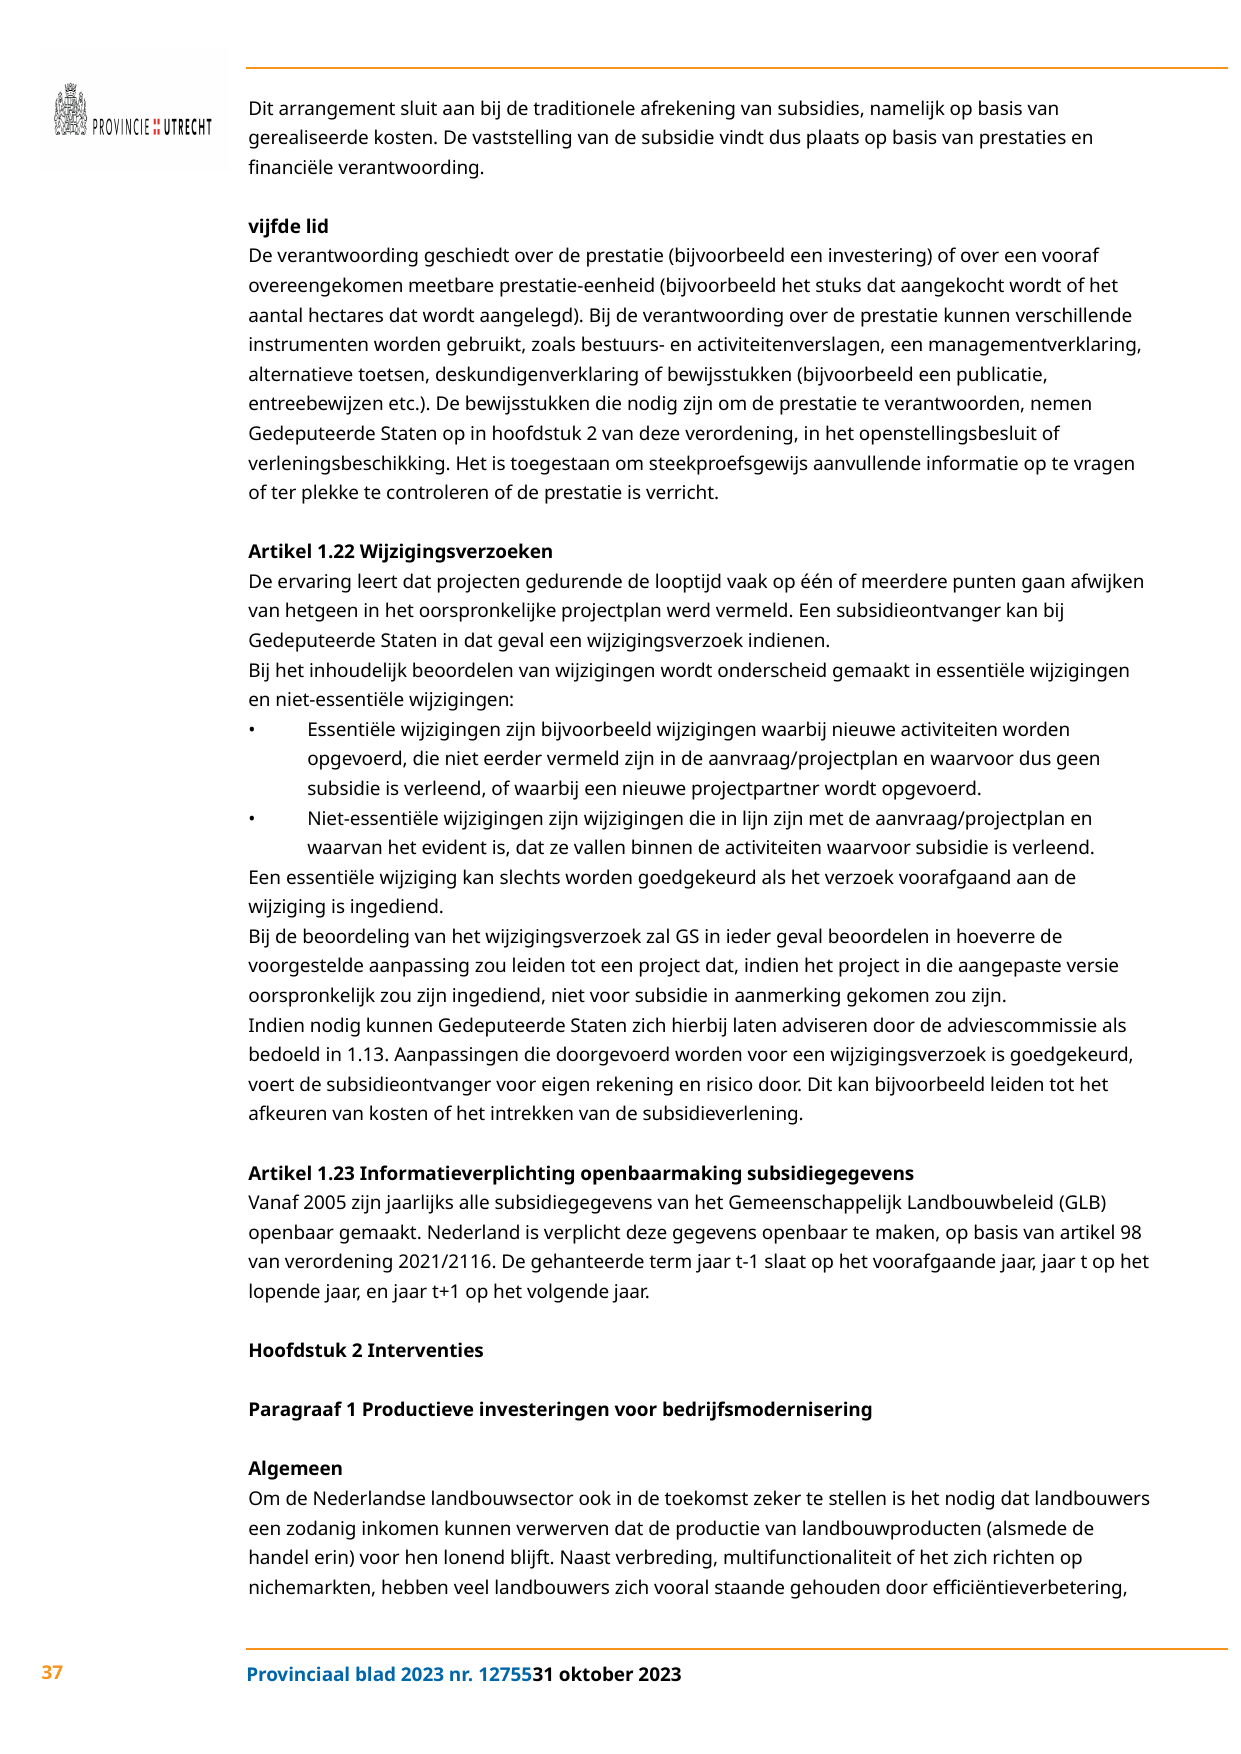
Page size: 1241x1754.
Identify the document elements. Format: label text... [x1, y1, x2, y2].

text Artikel 1.23 Informatieverplichting openbaarmaking subsidiegegevens [248, 1160, 1152, 1186]
text Bij de beoordeling van het wijzigingsverzoek zal GS in ieder geval beoordelen in hoeverre de voorgestelde aanpassing zou leiden tot een project dat, indien het project in die aangepaste versie oorspronkelijk zou zijn ingediend, niet voor subsidie in aanmerking gekomen zou zijn. [248, 923, 1152, 1008]
text De ervaring leert dat projecten gedurende de looptijd vaak op één of meerdere punten gaan afwijken van hetgeen in het oorspronkelijke projectplan werd vermeld. Een subsidieontvanger kan bij Gedeputeerde Staten in dat geval een wijzigingsverzoek indienen. [248, 568, 1152, 653]
text De verantwoording geschiedt over de prestatie (bijvoorbeeld een investering) of over een vooraf overeengekomen meetbare prestatie-eenheid (bijvoorbeeld het stuks dat aangekocht wordt of het aantal hectares dat wordt aangelegd). Bij de verantwoording over de prestatie kunnen verschillende instrumenten worden gebruikt, zoals bestuurs- en activiteitenverslagen, een managementverklaring, alternatieve toetsen, deskundigenverklaring of bewijsstukken (bijvoorbeeld een publicatie, entreebewijzen etc.). De bewijsstukken die nodig zijn om de prestatie te verantwoorden, nemen Gedeputeerde Staten op in hoofdstuk 2 van deze verordening, in het openstellingsbesluit of verleningsbeschikking. Het is toegestaan om steekproefsgewijs aanvullende informatie op te vragen of ter plekke te controleren of de prestatie is verricht. [248, 243, 1152, 505]
text Dit arrangement sluit aan bij de traditionele afrekening van subsidies, namelijk op basis van gerealiseerde kosten. De vaststelling van de subsidie vindt dus plaats op basis van prestaties en financiële verantwoording. [248, 95, 1152, 180]
text Vanaf 2005 zijn jaarlijks alle subsidiegegevens van het Gemeenschappelijk Landbouwbeleid (GLB) openbaar gemaakt. Nederland is verplicht deze gegevens openbaar te maken, op basis van artikel 98 van verordening 2021/2116. De gehanteerde term jaar t-1 slaat op het voorafgaande jaar, jaar t op het lopende jaar, en jaar t+1 op het volgende jaar. [248, 1189, 1152, 1304]
text Om de Nederlandse landbouwsector ook in de toekomst zeker te stellen is het nodig dat landbouwers een zodanig inkomen kunnen verwerven dat de productie van landbouwproducten (alsmede de handel erin) voor hen lonend blijft. Naast verbreding, multifunctionaliteit of het zich richten op nichemarkten, hebben veel landbouwers zich vooral staande gehouden door efficiëntieverbetering, [248, 1485, 1152, 1600]
text Hoofdstuk 2 Interventies [248, 1337, 1152, 1363]
text Algemeen [248, 1456, 1152, 1481]
list Niet-essentiële wijzigingen zijn wijzigingen die in lijn zijn met de aanvraag/projectplan en waarvan het evident is, dat ze vallen binnen de activiteiten waarvoor subsidie is verleend. [248, 805, 1152, 860]
text Artikel 1.22 Wijzigingsverzoeken [248, 538, 1152, 564]
text Een essentiële wijziging kan slechts worden goedgekeurd als het verzoek voorafgaand aan de wijziging is ingediend. [248, 864, 1152, 919]
picture [41, 47, 231, 172]
list Essentiële wijzigingen zijn bijvoorbeeld wijzigingen waarbij nieuwe activiteiten worden opgevoerd, die niet eerder vermeld zijn in de aanvraag/projectplan en waarvoor dus geen subsidie is verleend, of waarbij een nieuwe projectpartner wordt opgevoerd. [248, 716, 1152, 801]
text Indien nodig kunnen Gedeputeerde Staten zich hierbij laten adviseren door de adviescommissie als bedoeld in 1.13. Aanpassingen die doorgevoerd worden voor een wijzigingsverzoek is goedgekeurd, voert de subsidieontvanger voor eigen rekening en risico door. Dit kan bijvoorbeeld leiden tot het afkeuren van kosten of het intrekken van de subsidieverlening. [248, 1012, 1152, 1126]
text Bij het inhoudelijk beoordelen van wijzigingen wordt onderscheid gemaakt in essentiële wijzigingen en niet-essentiële wijzigingen: [248, 657, 1152, 712]
text Paragraaf 1 Productieve investeringen voor bedrijfsmodernisering [248, 1396, 1152, 1422]
text vijfde lid [248, 213, 1152, 239]
